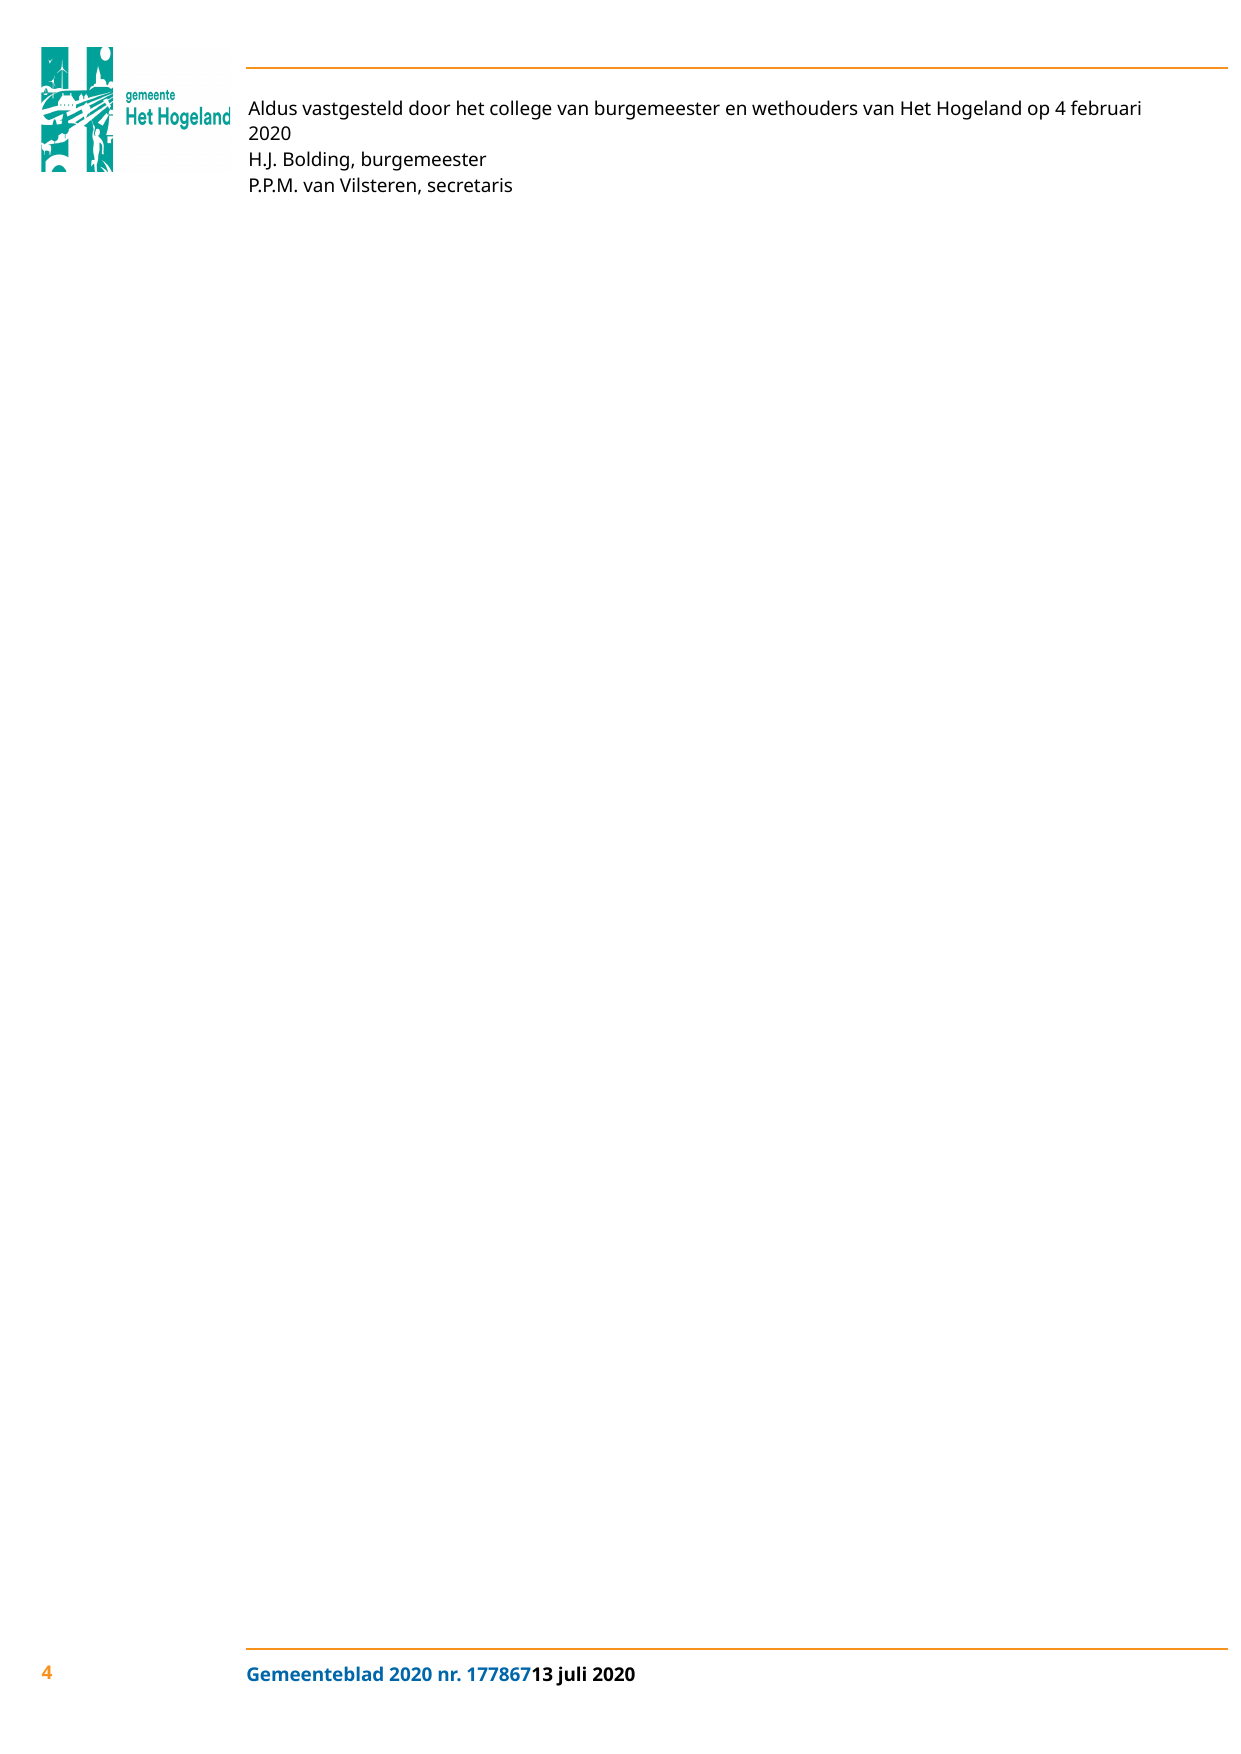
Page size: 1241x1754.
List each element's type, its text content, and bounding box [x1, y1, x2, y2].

text P.P.M. van Vilsteren, secretaris [248, 172, 1152, 198]
picture [41, 47, 231, 172]
text Aldus vastgesteld door het college van burgemeester en wethouders van Het Hogeland op 4 februari 2020 [248, 95, 1152, 146]
text H.J. Bolding, burgemeester [248, 146, 1152, 172]
